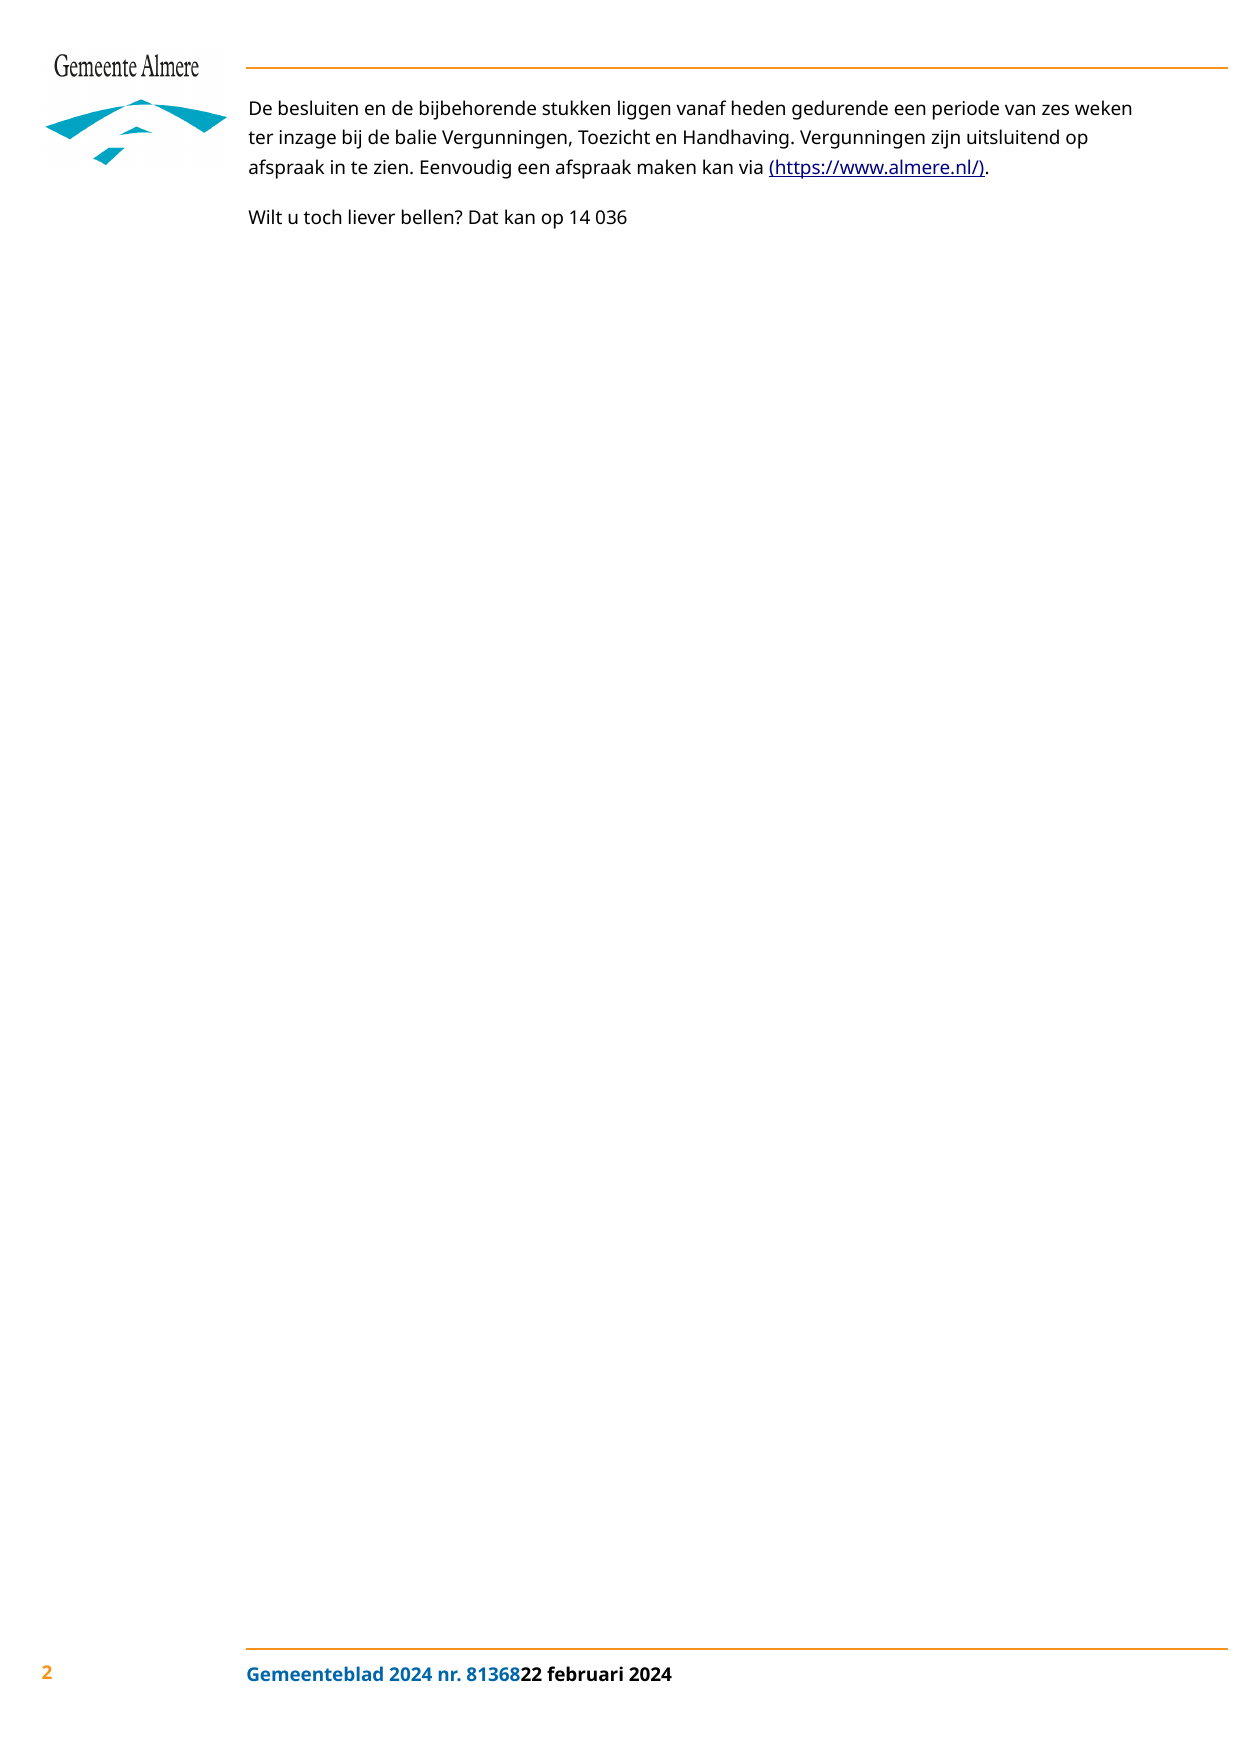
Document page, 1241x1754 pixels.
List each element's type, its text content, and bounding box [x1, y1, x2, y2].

text De besluiten en de bijbehorende stukken liggen vanaf heden gedurende een periode van zes weken ter inzage bij de balie Vergunningen, Toezicht en Handhaving. Vergunningen zijn uitsluitend op afspraak in te zien. Eenvoudig een afspraak maken kan via (https://www.almere.nl/). [248, 95, 1152, 180]
picture [41, 47, 231, 172]
text Wilt u toch liever bellen? Dat kan op 14 036 [248, 204, 1152, 230]
